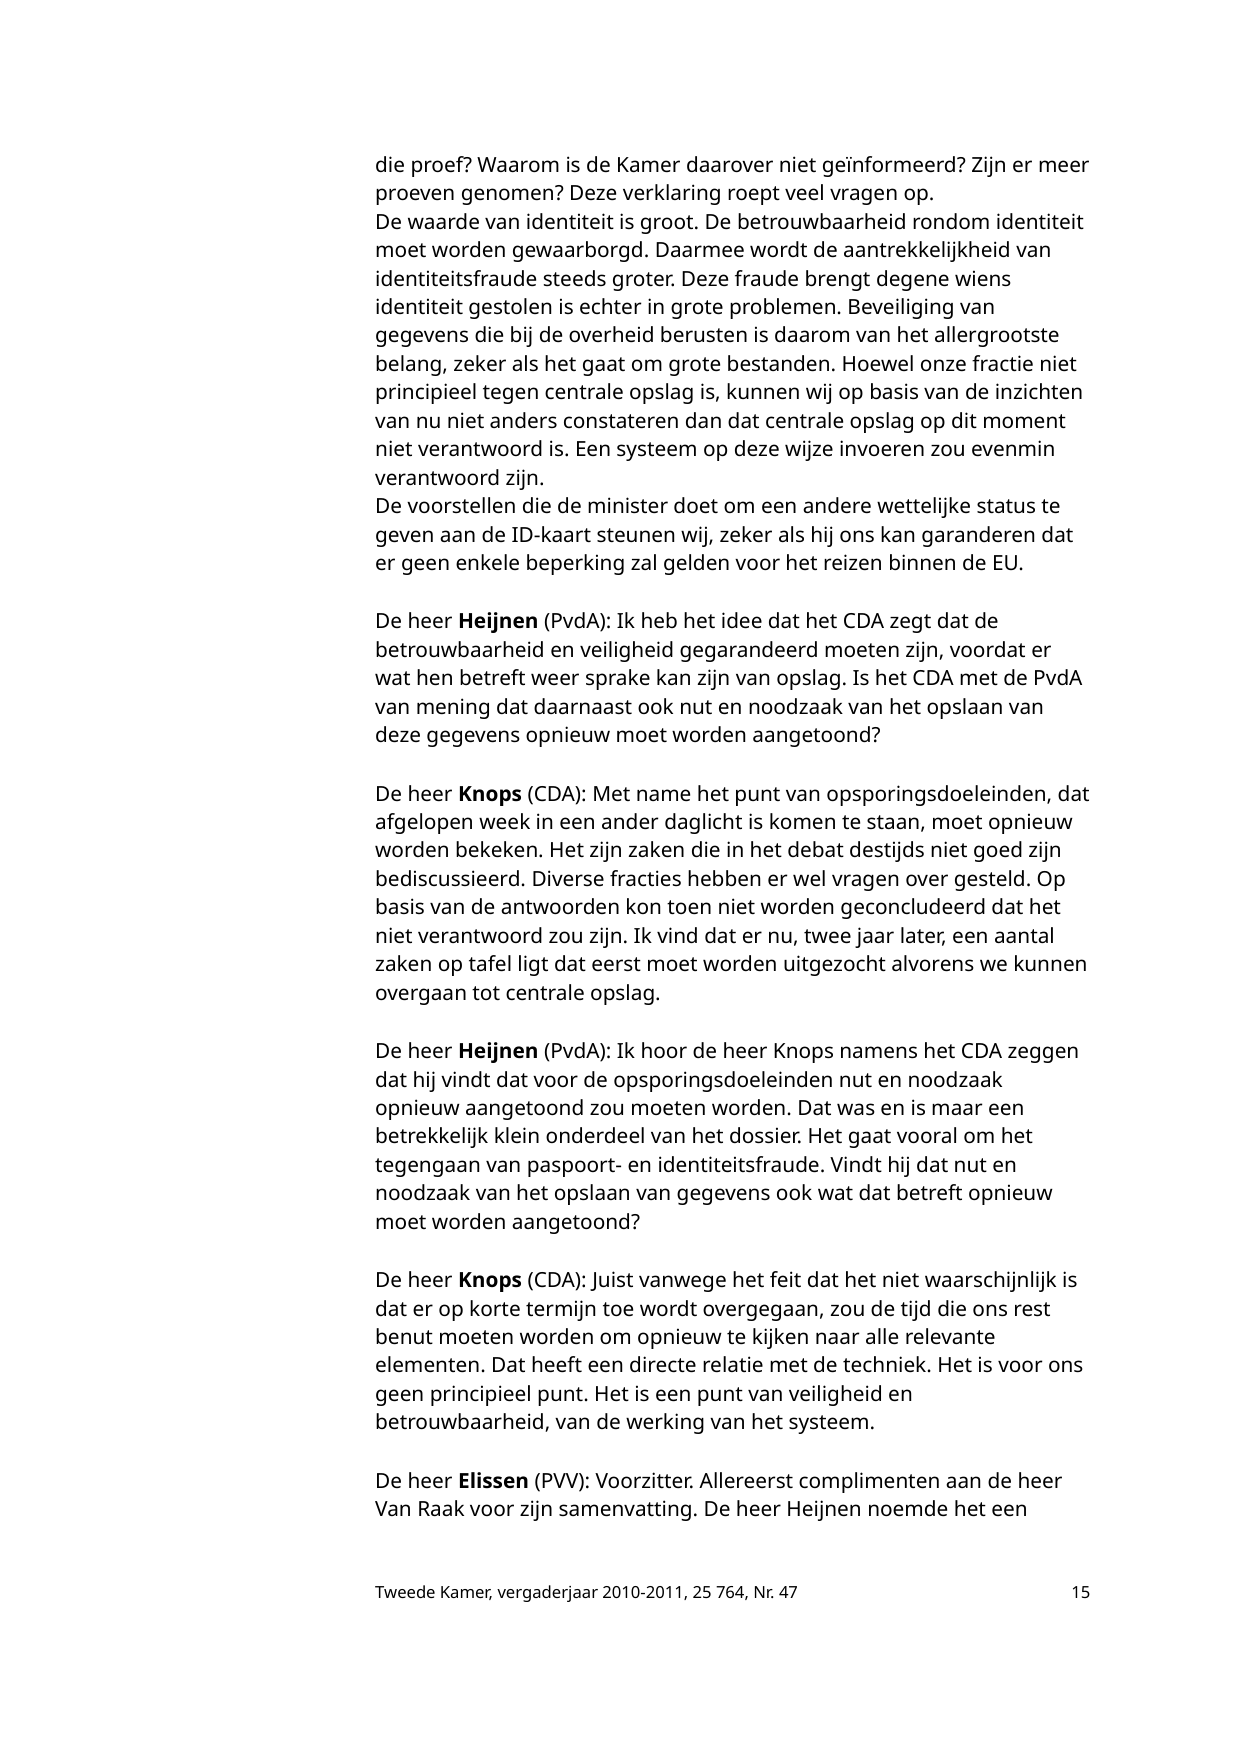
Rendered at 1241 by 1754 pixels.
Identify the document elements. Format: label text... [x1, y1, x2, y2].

text De waarde van identiteit is groot. De betrouwbaarheid rondom identiteit moet worden gewaarborgd. Daarmee wordt de aantrekkelijkheid van identiteitsfraude steeds groter. Deze fraude brengt degene wiens identiteit gestolen is echter in grote problemen. Beveiliging van gegevens die bij de overheid berusten is daarom van het allergrootste belang, zeker als het gaat om grote bestanden. Hoewel onze fractie niet principieel tegen centrale opslag is, kunnen wij op basis van de inzichten van nu niet anders constateren dan dat centrale opslag op dit moment niet verantwoord is. Een systeem op deze wijze invoeren zou evenmin verantwoord zijn. [375, 207, 1090, 491]
text De heer Knops (CDA): Met name het punt van opsporingsdoeleinden, dat afgelopen week in een ander daglicht is komen te staan, moet opnieuw worden bekeken. Het zijn zaken die in het debat destijds niet goed zijn bediscussieerd. Diverse fracties hebben er wel vragen over gesteld. Op basis van de antwoorden kon toen niet worden geconcludeerd dat het niet verantwoord zou zijn. Ik vind dat er nu, twee jaar later, een aantal zaken op tafel ligt dat eerst moet worden uitgezocht alvorens we kunnen overgaan tot centrale opslag. [375, 779, 1090, 1006]
text De heer Knops (CDA): Juist vanwege het feit dat het niet waarschijnlijk is dat er op korte termijn toe wordt overgegaan, zou de tijd die ons rest benut moeten worden om opnieuw te kijken naar alle relevante elementen. Dat heeft een directe relatie met de techniek. Het is voor ons geen principieel punt. Het is een punt van veiligheid en betrouwbaarheid, van de werking van het systeem. [375, 1265, 1090, 1436]
text De heer Heijnen (PvdA): Ik heb het idee dat het CDA zegt dat de betrouwbaarheid en veiligheid gegarandeerd moeten zijn, voordat er wat hen betreft weer sprake kan zijn van opslag. Is het CDA met de PvdA van mening dat daarnaast ook nut en noodzaak van het opslaan van deze gegevens opnieuw moet worden aangetoond? [375, 607, 1090, 749]
text die proef? Waarom is de Kamer daarover niet geïnformeerd? Zijn er meer proeven genomen? Deze verklaring roept veel vragen op. [375, 150, 1090, 207]
text De heer Elissen (PVV): Voorzitter. Allereerst complimenten aan de heer Van Raak voor zijn samenvatting. De heer Heijnen noemde het een [375, 1466, 1090, 1523]
text De voorstellen die de minister doet om een andere wettelijke status te geven aan de ID-kaart steunen wij, zeker als hij ons kan garanderen dat er geen enkele beperking zal gelden voor het reizen binnen de EU. [375, 491, 1090, 577]
text De heer Heijnen (PvdA): Ik hoor de heer Knops namens het CDA zeggen dat hij vindt dat voor de opsporingsdoeleinden nut en noodzaak opnieuw aangetoond zou moeten worden. Dat was en is maar een betrekkelijk klein onderdeel van het dossier. Het gaat vooral om het tegengaan van paspoort- en identiteitsfraude. Vindt hij dat nut en noodzaak van het opslaan van gegevens ook wat dat betreft opnieuw moet worden aangetoond? [375, 1036, 1090, 1235]
